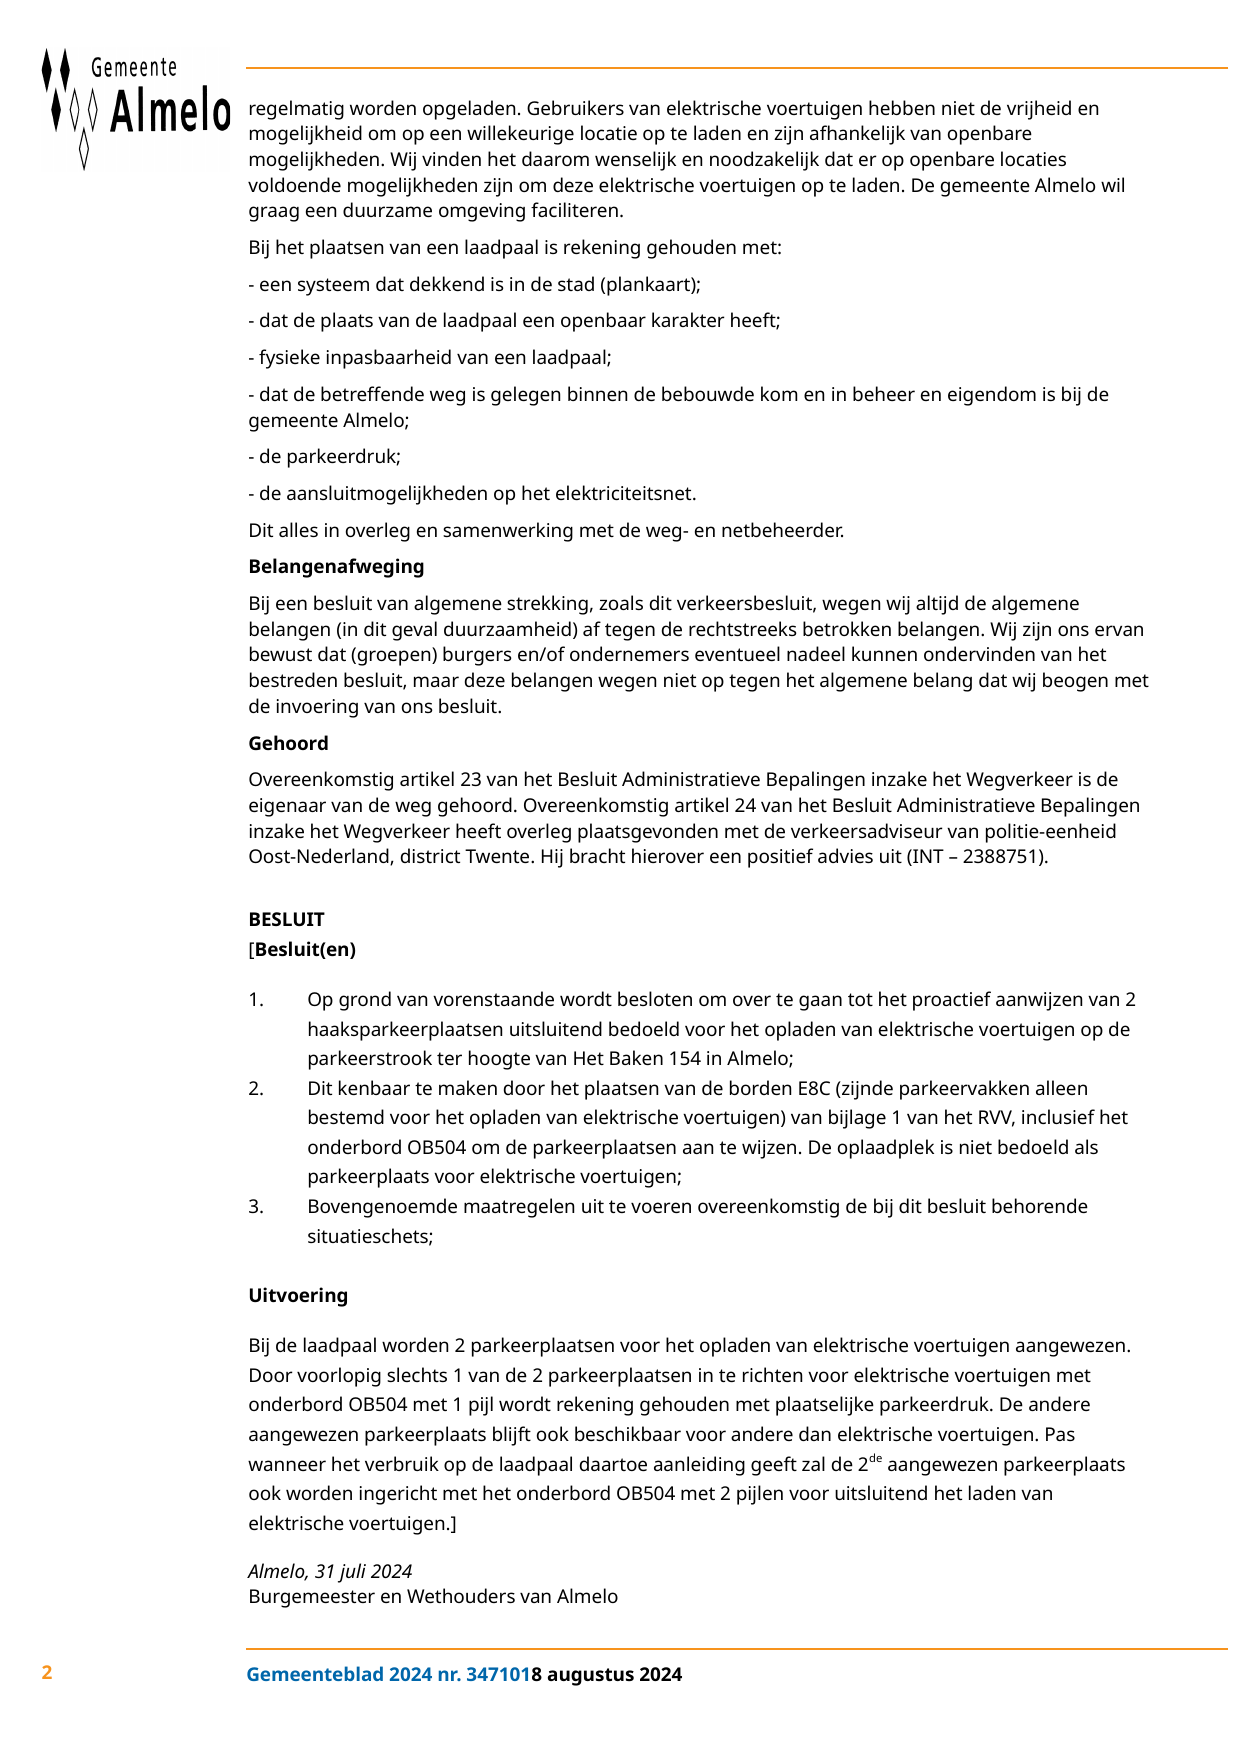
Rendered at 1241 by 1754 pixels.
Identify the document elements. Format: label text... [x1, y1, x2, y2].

text regelmatig worden opgeladen. Gebruikers van elektrische voertuigen hebben niet de vrijheid en mogelijkheid om op een willekeurige locatie op te laden en zijn afhankelijk van openbare mogelijkheden. Wij vinden het daarom wenselijk en noodzakelijk dat er op openbare locaties voldoende mogelijkheden zijn om deze elektrische voertuigen op te laden. De gemeente Almelo wil graag een duurzame omgeving faciliteren. [248, 95, 1152, 223]
picture [41, 47, 231, 172]
text - fysieke inpasbaarheid van een laadpaal; [248, 344, 1152, 370]
text - de parkeerdruk; [248, 443, 1152, 469]
list Bovengenoemde maatregelen uit te voeren overeenkomstig de bij dit besluit behorende situatieschets; [248, 1193, 1152, 1249]
text Burgemeester en Wethouders van Almelo [248, 1583, 1152, 1609]
text - dat de plaats van de laadpaal een openbaar karakter heeft; [248, 308, 1152, 333]
text Overeenkomstig artikel 23 van het Besluit Administratieve Bepalingen inzake het Wegverkeer is de eigenaar van de weg gehoord. Overeenkomstig artikel 24 van het Besluit Administratieve Bepalingen inzake het Wegverkeer heeft overleg plaatsgevonden met de verkeersadviseur van politie-eenheid Oost-Nederland, district Twente. Hij bracht hierover een positief advies uit (INT – 2388751). [248, 766, 1152, 869]
text Dit alles in overleg en samenwerking met de weg- en netbeheerder. [248, 517, 1152, 542]
text Almelo, 31 juli 2024 [248, 1558, 1152, 1583]
text Gehoord [248, 730, 1152, 755]
text Belangenafweging [248, 553, 1152, 579]
text - dat de betreffende weg is gelegen binnen de bebouwde kom en in beheer en eigendom is bij de gemeente Almelo; [248, 381, 1152, 432]
text BESLUIT [248, 906, 1152, 932]
text [Besluit(en) [248, 936, 1152, 962]
text Bij een besluit van algemene strekking, zoals dit verkeersbesluit, wegen wij altijd de algemene belangen (in dit geval duurzaamheid) af tegen de rechtstreeks betrokken belangen. Wij zijn ons ervan bewust dat (groepen) burgers en/of ondernemers eventueel nadeel kunnen ondervinden van het bestreden besluit, maar deze belangen wegen niet op tegen het algemene belang dat wij beogen met de invoering van ons besluit. [248, 590, 1152, 719]
text - de aansluitmogelijkheden op het elektriciteitsnet. [248, 480, 1152, 506]
list Op grond van vorenstaande wordt besloten om over te gaan tot het proactief aanwijzen van 2 haaksparkeerplaatsen uitsluitend bedoeld voor het opladen van elektrische voertuigen op de parkeerstrook ter hoogte van Het Baken 154 in Almelo; [248, 986, 1152, 1071]
list Dit kenbaar te maken door het plaatsen van de borden E8C (zijnde parkeervakken alleen bestemd voor het opladen van elektrische voertuigen) van bijlage 1 van het RVV, inclusief het onderbord OB504 om de parkeerplaatsen aan te wijzen. De oplaadplek is niet bedoeld als parkeerplaats voor elektrische voertuigen; [248, 1075, 1152, 1189]
text Bij het plaatsen van een laadpaal is rekening gehouden met: [248, 234, 1152, 260]
text - een systeem dat dekkend is in de stad (plankaart); [248, 271, 1152, 297]
text Bij de laadpaal worden 2 parkeerplaatsen voor het opladen van elektrische voertuigen aangewezen. Door voorlopig slechts 1 van de 2 parkeerplaatsen in te richten voor elektrische voertuigen met onderbord OB504 met 1 pijl wordt rekening gehouden met plaatselijke parkeerdruk. De andere aangewezen parkeerplaats blijft ook beschikbaar voor andere dan elektrische voertuigen. Pas wanneer het verbruik op de laadpaal daartoe aanleiding geeft zal de 2de aangewezen parkeerplaats ook worden ingericht met het onderbord OB504 met 2 pijlen voor uitsluitend het laden van elektrische voertuigen.] [248, 1332, 1152, 1536]
text Uitvoering [248, 1282, 1152, 1308]
